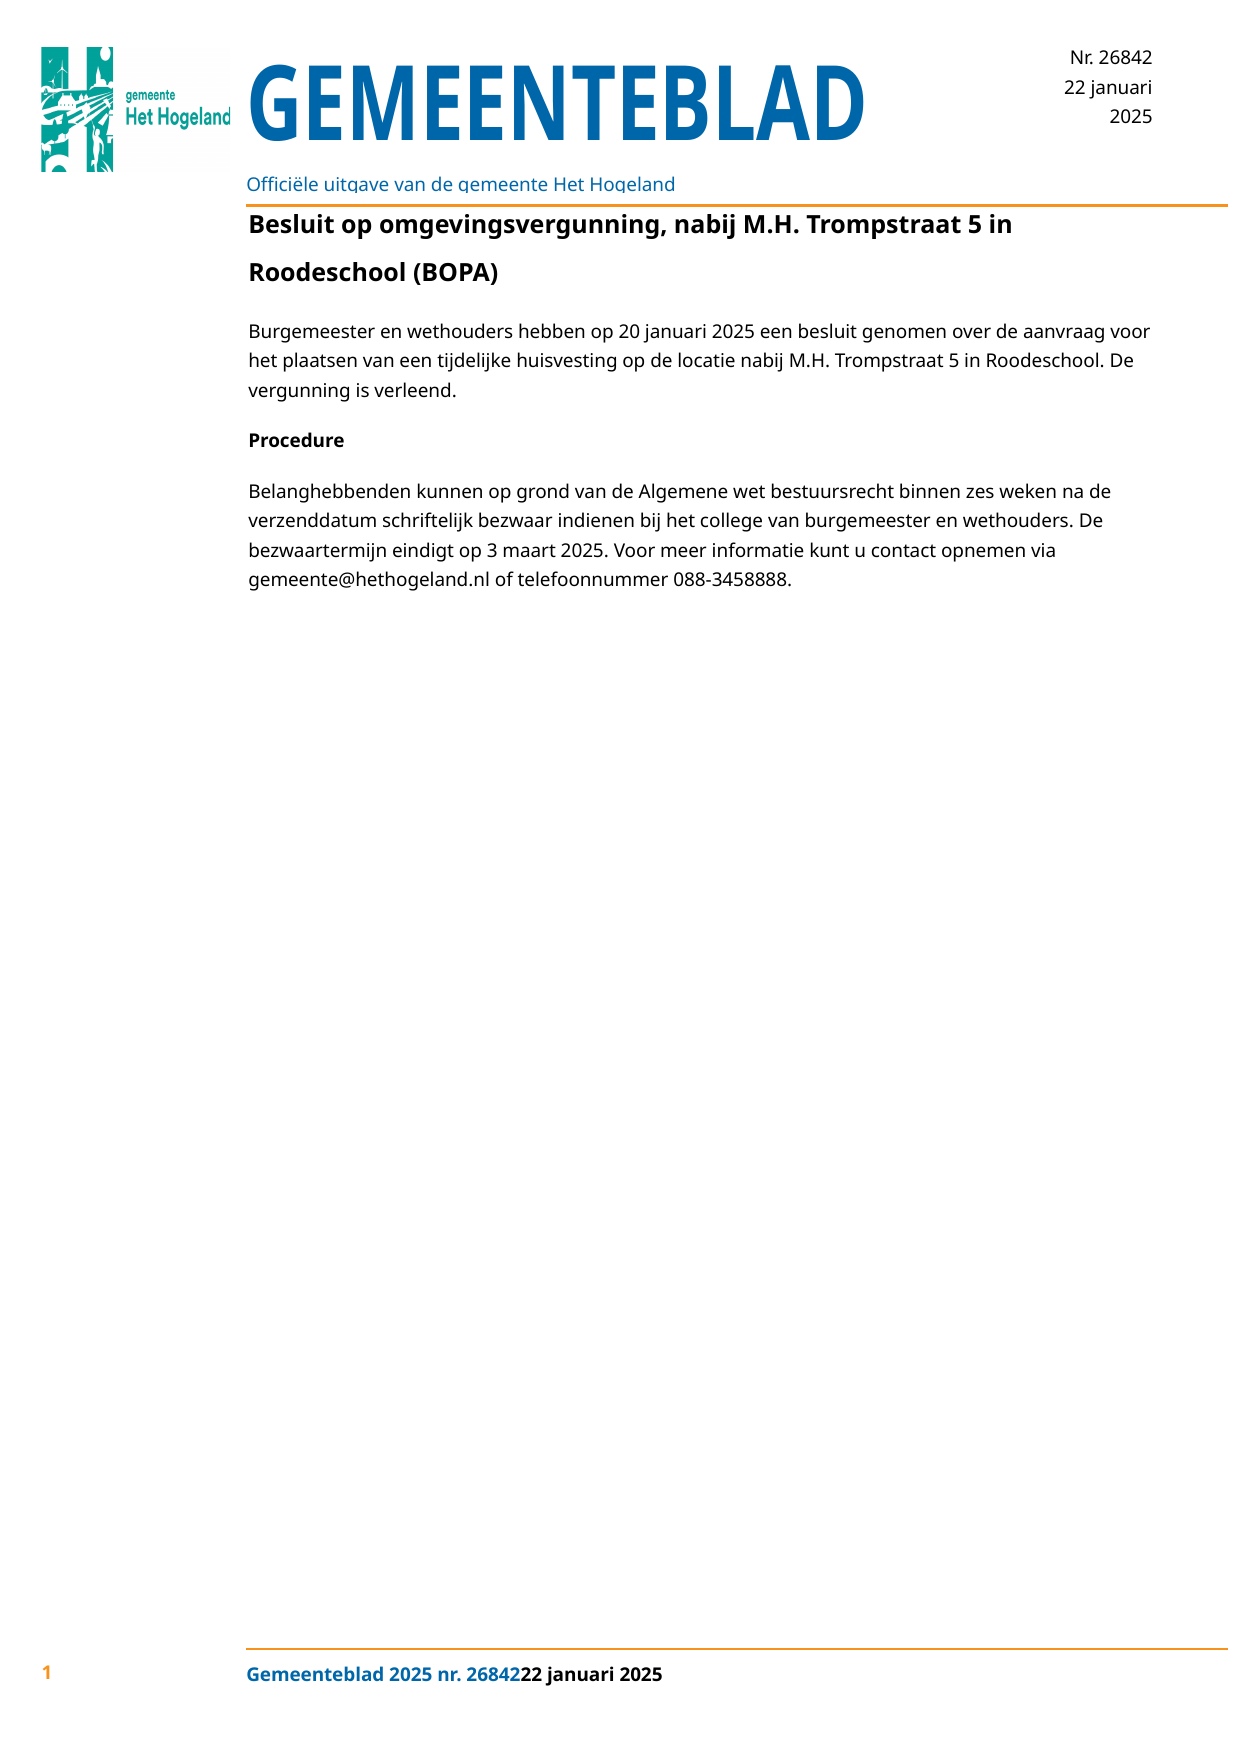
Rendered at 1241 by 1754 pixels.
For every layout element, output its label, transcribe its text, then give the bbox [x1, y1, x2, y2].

picture [41, 47, 231, 172]
text Belanghebbenden kunnen op grond van de Algemene wet bestuursrecht binnen zes weken na de verzenddatum schriftelijk bezwaar indienen bij het college van burgemeester en wethouders. De bezwaartermijn eindigt op 3 maart 2025. Voor meer informatie kunt u contact opnemen via gemeente@hethogeland.nl of telefoonnummer 088-3458888. [248, 478, 1152, 592]
text Burgemeester en wethouders hebben op 20 januari 2025 een besluit genomen over de aanvraag voor het plaatsen van een tijdelijke huisvesting op de locatie nabij M.H. Trompstraat 5 in Roodeschool. De vergunning is verleend. [248, 318, 1152, 403]
text Procedure [248, 427, 1152, 453]
text Besluit op omgevingsvergunning, nabij M.H. Trompstraat 5 in Roodeschool (BOPA) [248, 207, 1152, 288]
